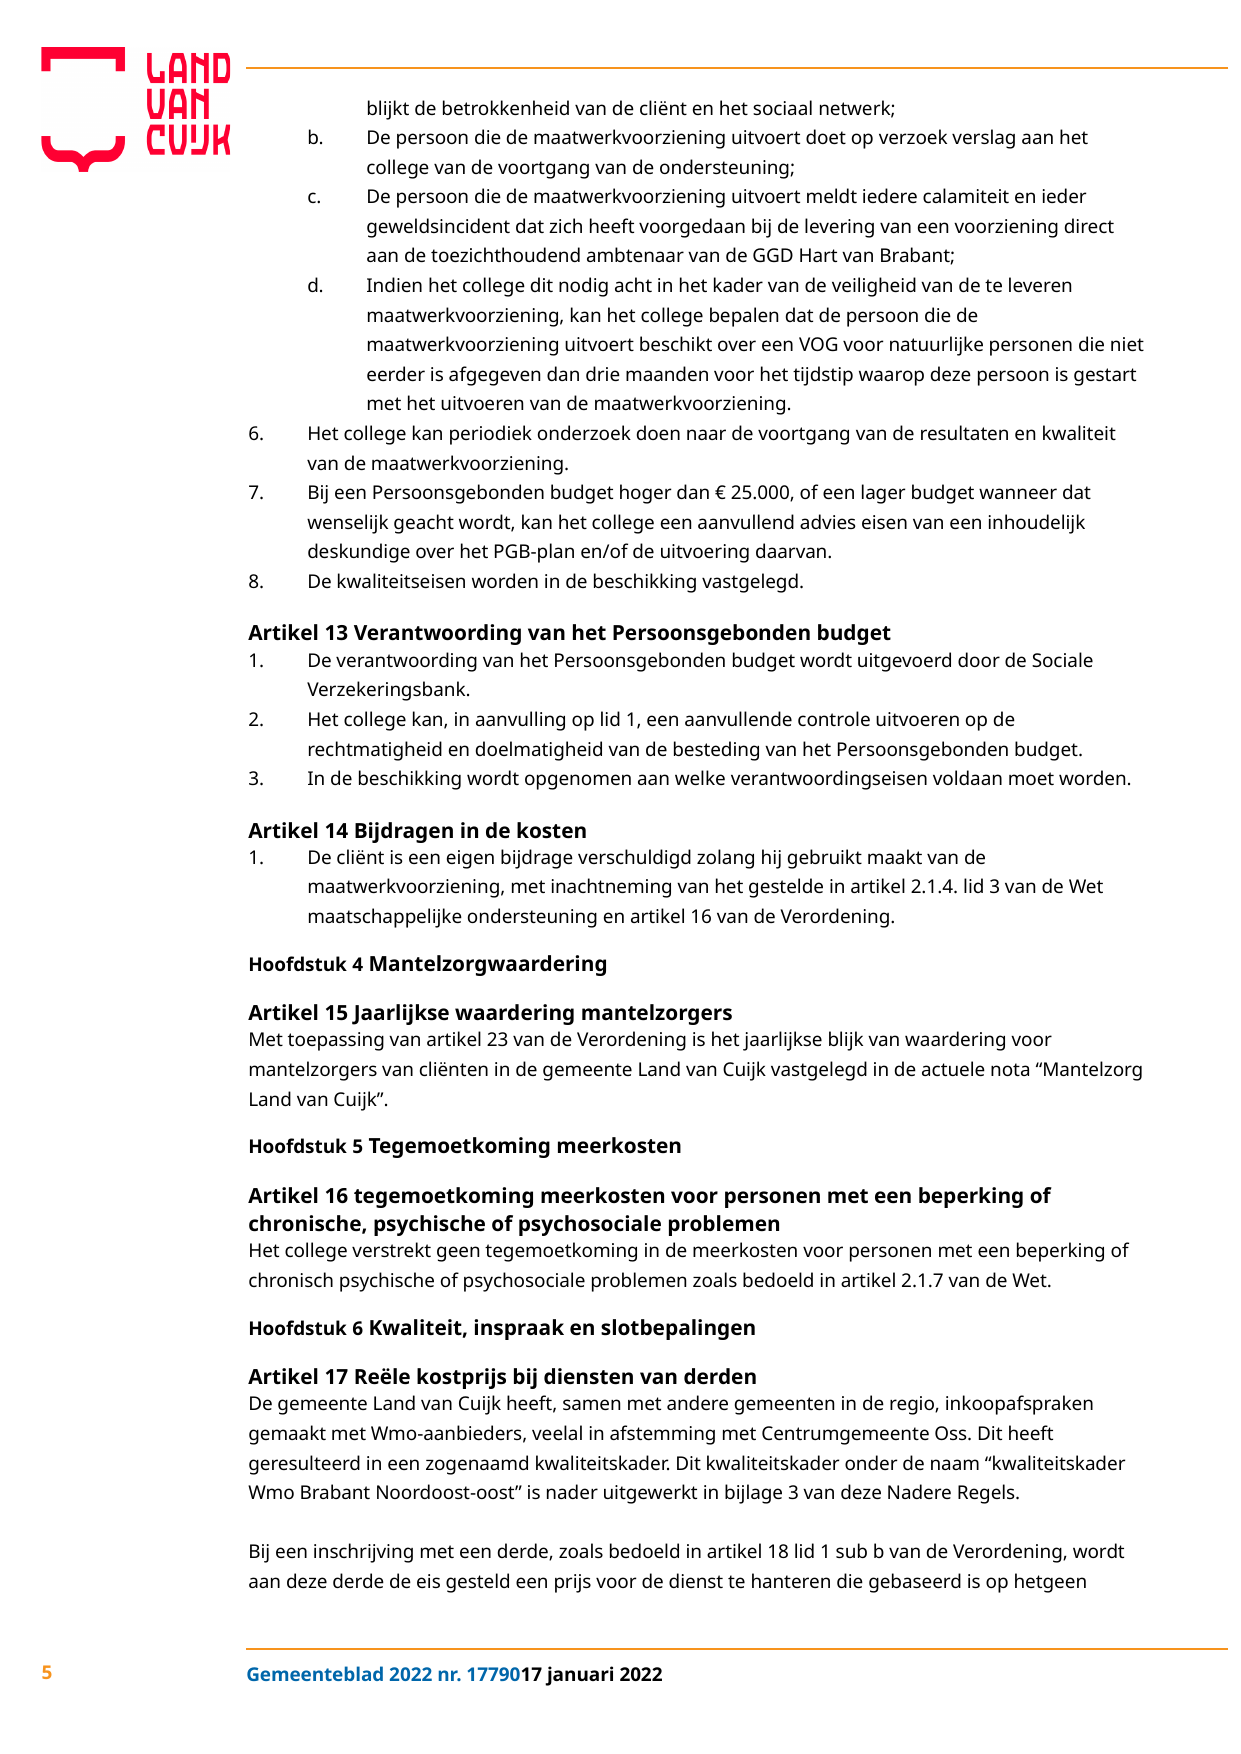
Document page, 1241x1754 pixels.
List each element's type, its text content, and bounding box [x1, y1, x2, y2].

list Indien het college dit nodig acht in het kader van de veiligheid van de te leveren maatwerkvoorziening, kan het college bepalen dat de persoon die de maatwerkvoorziening uitvoert beschikt over een VOG voor natuurlijke personen die niet eerder is afgegeven dan drie maanden voor het tijdstip waarop deze persoon is gestart met het uitvoeren van de maatwerkvoorziening. [307, 272, 1152, 416]
list Bij een Persoonsgebonden budget hoger dan € 25.000, of een lager budget wanneer dat wenselijk geacht wordt, kan het college een aanvullend advies eisen van een inhoudelijk deskundige over het PGB-plan en/of de uitvoering daarvan. [248, 479, 1152, 564]
text Artikel 17 Reële kostprijs bij diensten van derden [248, 1362, 1152, 1391]
list In de beschikking wordt opgenomen aan welke verantwoordingseisen voldaan moet worden. [248, 765, 1152, 791]
picture [41, 47, 231, 172]
text De gemeente Land van Cuijk heeft, samen met andere gemeenten in de regio, inkoopafspraken gemaakt met Wmo-aanbieders, veelal in afstemming met Centrumgemeente Oss. Dit heeft geresulteerd in een zogenaamd kwaliteitskader. Dit kwaliteitskader onder de naam “kwaliteitskader Wmo Brabant Noordoost-oost” is nader uitgewerkt in bijlage 3 van deze Nadere Regels. [248, 1391, 1152, 1505]
text Artikel 14 Bijdragen in de kosten [248, 816, 1152, 844]
list Het college kan periodiek onderzoek doen naar de voortgang van de resultaten en kwaliteit van de maatwerkvoorziening. [248, 420, 1152, 476]
list blijkt de betrokkenheid van de cliënt en het sociaal netwerk; [307, 95, 1152, 121]
list De persoon die de maatwerkvoorziening uitvoert doet op verzoek verslag aan het college van de voortgang van de ondersteuning; [307, 124, 1152, 180]
list Het college kan, in aanvulling op lid 1, een aanvullende controle uitvoeren op de rechtmatigheid en doelmatigheid van de besteding van het Persoonsgebonden budget. [248, 706, 1152, 761]
text Hoofdstuk 4 Mantelzorgwaardering [248, 949, 1152, 977]
text Hoofdstuk 5 Tegemoetkoming meerkosten [248, 1131, 1152, 1160]
list De persoon die de maatwerkvoorziening uitvoert meldt iedere calamiteit en ieder geweldsincident dat zich heeft voorgedaan bij de levering van een voorziening direct aan de toezichthoudend ambtenaar van de GGD Hart van Brabant; [307, 183, 1152, 268]
list De verantwoording van het Persoonsgebonden budget wordt uitgevoerd door de Sociale Verzekeringsbank. [248, 647, 1152, 702]
text Het college verstrekt geen tegemoetkoming in de meerkosten voor personen met een beperking of chronisch psychische of psychosociale problemen zoals bedoeld in artikel 2.1.7 van de Wet. [248, 1238, 1152, 1293]
text Artikel 15 Jaarlijkse waardering mantelzorgers [248, 998, 1152, 1027]
text Met toepassing van artikel 23 van de Verordening is het jaarlijkse blijk van waardering voor mantelzorgers van cliënten in de gemeente Land van Cuijk vastgelegd in de actuele nota “Mantelzorg Land van Cuijk”. [248, 1027, 1152, 1112]
list De cliënt is een eigen bijdrage verschuldigd zolang hij gebruikt maakt van de maatwerkvoorziening, met inachtneming van het gestelde in artikel 2.1.4. lid 3 van de Wet maatschappelijke ondersteuning en artikel 16 van de Verordening. [248, 844, 1152, 929]
text Bij een inschrijving met een derde, zoals bedoeld in artikel 18 lid 1 sub b van de Verordening, wordt aan deze derde de eis gesteld een prijs voor de dienst te hanteren die gebaseerd is op hetgeen [248, 1538, 1152, 1594]
text Artikel 16 tegemoetkoming meerkosten voor personen met een beperking of chronische, psychische of psychosociale problemen [248, 1181, 1152, 1238]
text Artikel 13 Verantwoording van het Persoonsgebonden budget [248, 618, 1152, 647]
text Hoofdstuk 6 Kwaliteit, inspraak en slotbepalingen [248, 1313, 1152, 1341]
list De kwaliteitseisen worden in de beschikking vastgelegd. [248, 568, 1152, 594]
